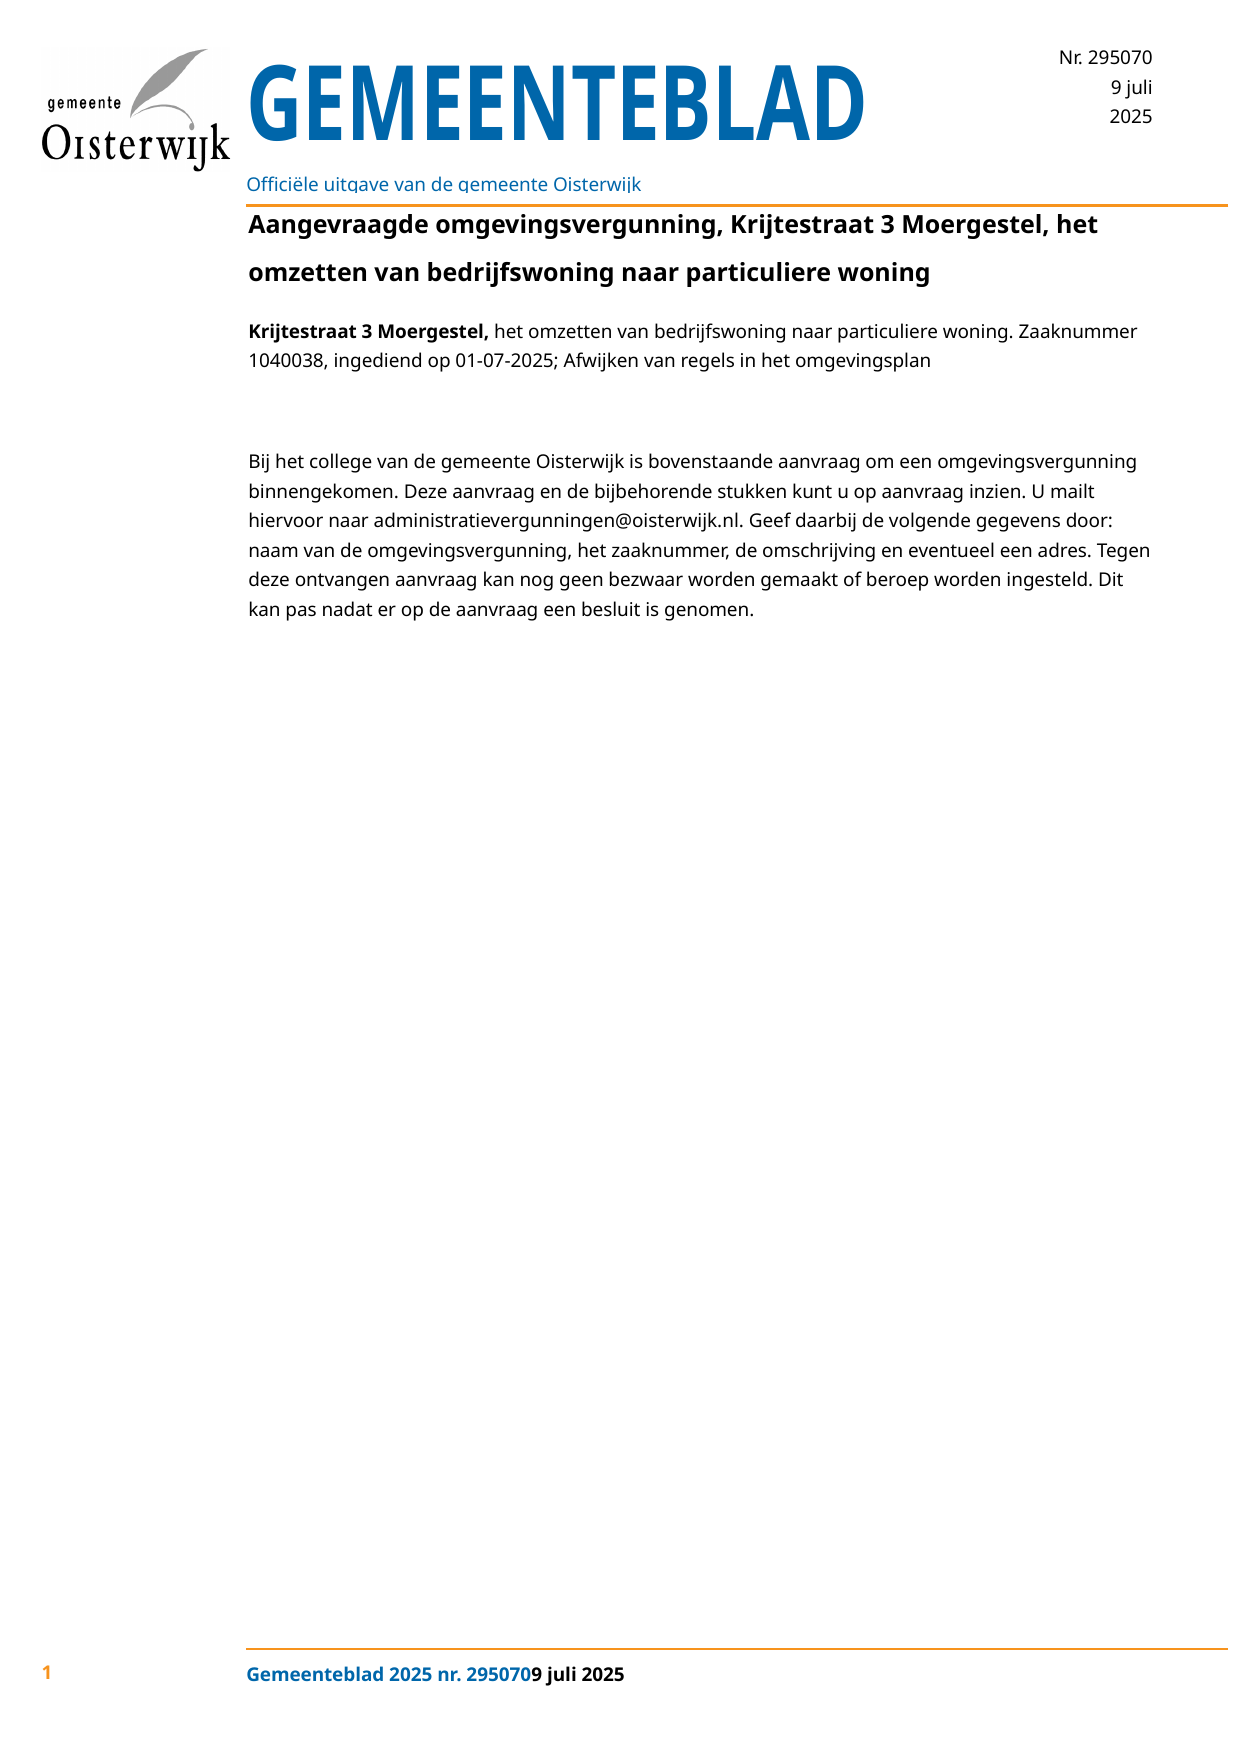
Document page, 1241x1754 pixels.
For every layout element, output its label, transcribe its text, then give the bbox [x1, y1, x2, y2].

picture [41, 47, 231, 172]
text Aangevraagde omgevingsvergunning, Krijtestraat 3 Moergestel, het omzetten van bedrijfswoning naar particuliere woning [248, 207, 1152, 288]
text Krijtestraat 3 Moergestel, het omzetten van bedrijfswoning naar particuliere woning. Zaaknummer 1040038, ingediend op 01-07-2025; Afwijken van regels in het omgevingsplan [248, 318, 1152, 373]
text Bij het college van de gemeente Oisterwijk is bovenstaande aanvraag om een omgevingsvergunning binnengekomen. Deze aanvraag en de bijbehorende stukken kunt u op aanvraag inzien. U mailt hiervoor naar administratievergunningen@oisterwijk.nl. Geef daarbij de volgende gegevens door: naam van de omgevingsvergunning, het zaaknummer, de omschrijving en eventueel een adres. Tegen deze ontvangen aanvraag kan nog geen bezwaar worden gemaakt of beroep worden ingesteld. Dit kan pas nadat er op de aanvraag een besluit is genomen. [248, 448, 1152, 622]
